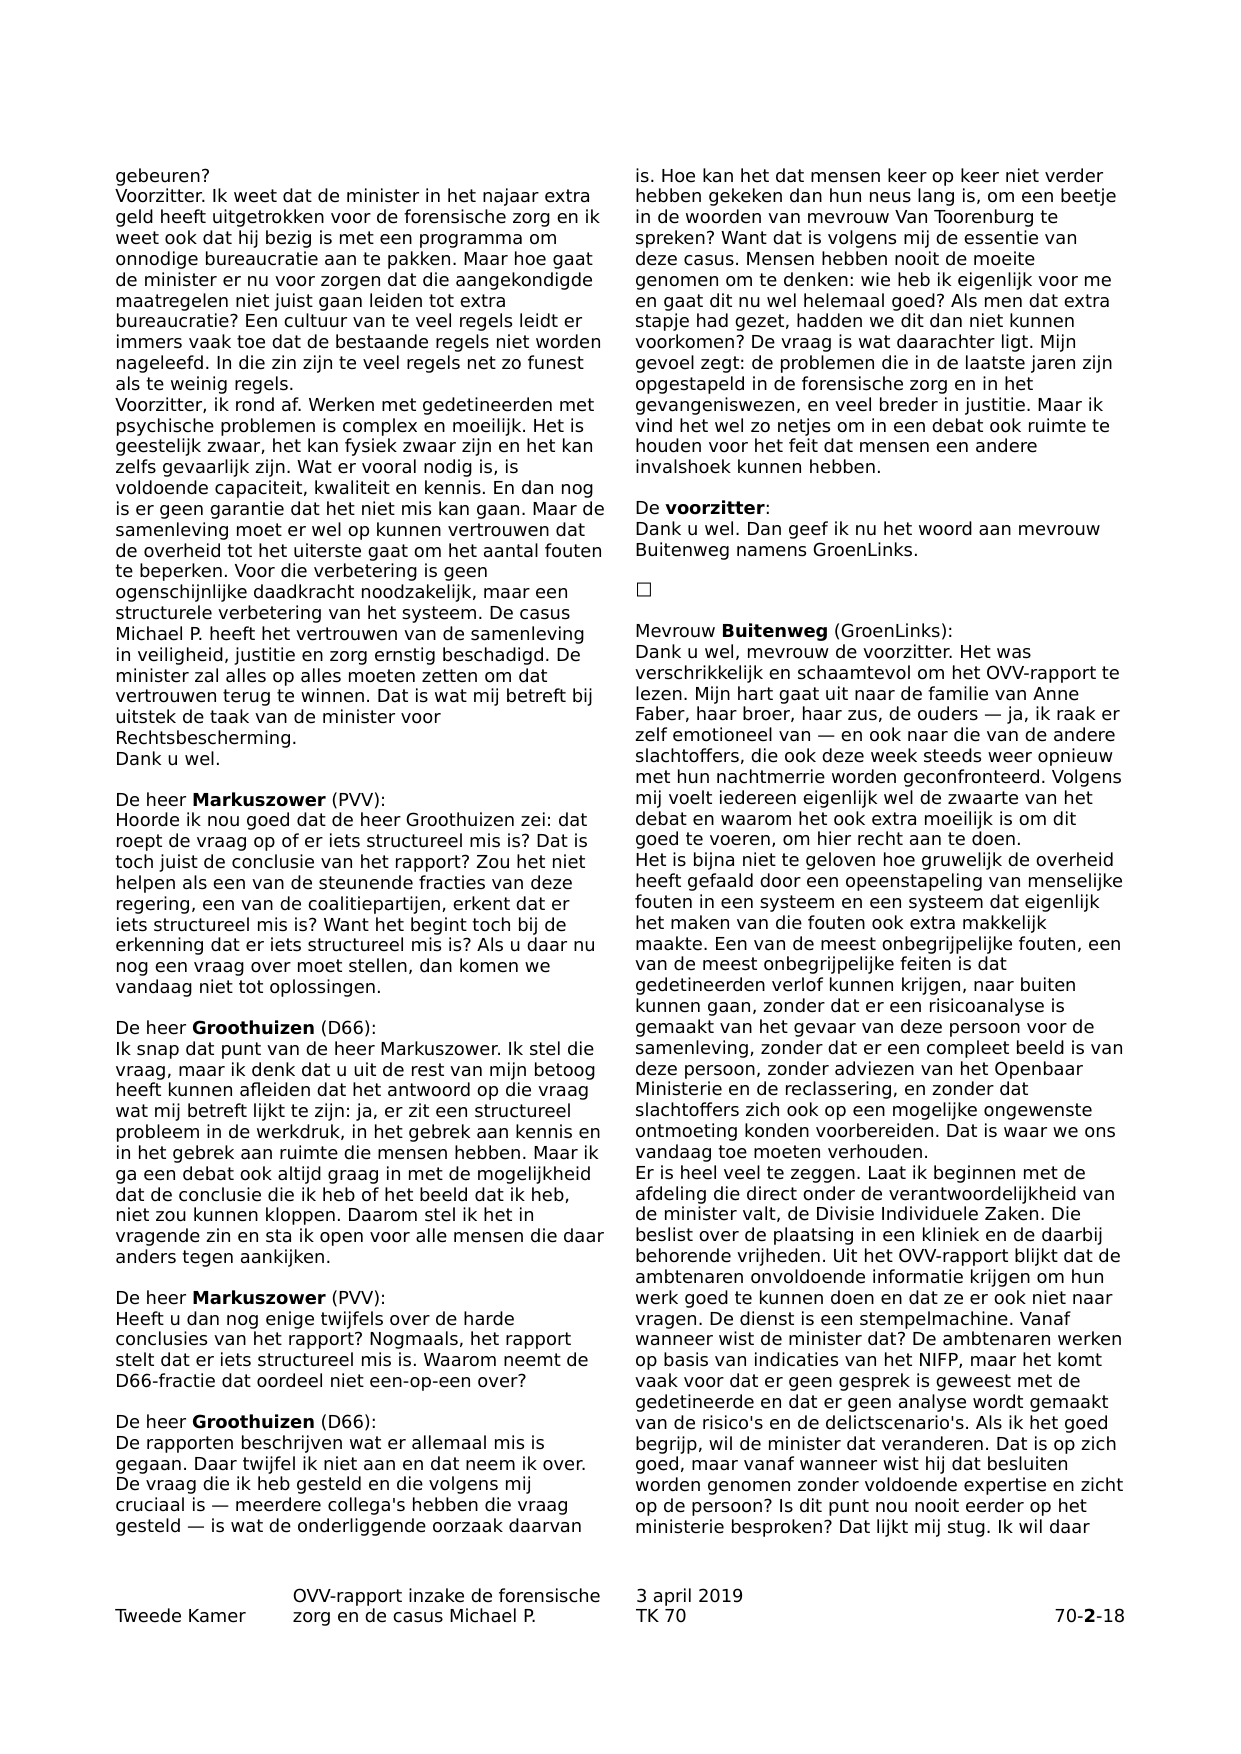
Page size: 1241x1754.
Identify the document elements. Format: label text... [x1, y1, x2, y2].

text Voorzitter. Ik weet dat de minister in het najaar extra geld heeft uitgetrokken voor de forensische zorg en ik weet ook dat hij bezig is met een programma om onnodige bureaucratie aan te pakken. Maar hoe gaat de minister er nu voor zorgen dat die aangekondigde maatregelen niet juist gaan leiden tot extra bureaucratie? Een cultuur van te veel regels leidt er immers vaak toe dat de bestaande regels niet worden nageleefd. In die zin zijn te veel regels net zo funest als te weinig regels. [115, 186, 605, 394]
text Ik snap dat punt van de heer Markuszower. Ik stel die vraag, maar ik denk dat u uit de rest van mijn betoog heeft kunnen afleiden dat het antwoord op die vraag wat mij betreft lijkt te zijn: ja, er zit een structureel probleem in de werkdruk, in het gebrek aan kennis en in het gebrek aan ruimte die mensen hebben. Maar ik ga een debat ook altijd graag in met de mogelijkheid dat de conclusie die ik heb of het beeld dat ik heb, niet zou kunnen kloppen. Daarom stel ik het in vragende zin en sta ik open voor alle mensen die daar anders tegen aankijken. [115, 1038, 605, 1268]
text Dank u wel. Dan geef ik nu het woord aan mevrouw Buitenweg namens GroenLinks. [635, 518, 1125, 560]
text De heer Markuszower (PVV): [115, 789, 605, 810]
text Het is bijna niet te geloven hoe gruwelijk de overheid heeft gefaald door een opeenstapeling van menselijke fouten in een systeem en een systeem dat eigenlijk het maken van die fouten ook extra makkelijk maakte. Een van de meest onbegrijpelijke fouten, een van de meest onbegrijpelijke feiten is dat gedetineerden verlof kunnen krijgen, naar buiten kunnen gaan, zonder dat er een risicoanalyse is gemaakt van het gevaar van deze persoon voor de samenleving, zonder dat er een compleet beeld is van deze persoon, zonder adviezen van het Openbaar Ministerie en de reclassering, en zonder dat slachtoffers zich ook op een mogelijke ongewenste ontmoeting konden voorbereiden. Dat is waar we ons vandaag toe moeten verhouden. [635, 850, 1125, 1162]
text gebeuren? [115, 165, 605, 186]
text is. Hoe kan het dat mensen keer op keer niet verder hebben gekeken dan hun neus lang is, om een beetje in de woorden van mevrouw Van Toorenburg te spreken? Want dat is volgens mij de essentie van deze casus. Mensen hebben nooit de moeite genomen om te denken: wie heb ik eigenlijk voor me en gaat dit nu wel helemaal goed? Als men dat extra stapje had gezet, hadden we dit dan niet kunnen voorkomen? De vraag is wat daarachter ligt. Mijn gevoel zegt: de problemen die in de laatste jaren zijn opgestapeld in de forensische zorg en in het gevangeniswezen, en veel breder in justitie. Maar ik vind het wel zo netjes om in een debat ook ruimte te houden voor het feit dat mensen een andere invalshoek kunnen hebben. [635, 165, 1125, 478]
text De voorzitter: [635, 498, 1125, 518]
text ⬜ [635, 580, 1125, 601]
text Dank u wel, mevrouw de voorzitter. Het was verschrikkelijk en schaamtevol om het OVV-rapport te lezen. Mijn hart gaat uit naar de familie van Anne Faber, haar broer, haar zus, de ouders — ja, ik raak er zelf emotioneel van — en ook naar die van de andere slachtoffers, die ook deze week steeds weer opnieuw met hun nachtmerrie worden geconfronteerd. Volgens mij voelt iedereen eigenlijk wel de zwaarte van het debat en waarom het ook extra moeilijk is om dit goed te voeren, om hier recht aan te doen. [635, 642, 1125, 850]
text Heeft u dan nog enige twijfels over de harde conclusies van het rapport? Nogmaals, het rapport stelt dat er iets structureel mis is. Waarom neemt de D66-fractie dat oordeel niet een-op-een over? [115, 1308, 605, 1392]
text Mevrouw Buitenweg (GroenLinks): [635, 621, 1125, 642]
text Er is heel veel te zeggen. Laat ik beginnen met de afdeling die direct onder de verantwoordelijkheid van de minister valt, de Divisie Individuele Zaken. Die beslist over de plaatsing in een kliniek en de daarbij behorende vrijheden. Uit het OVV-rapport blijkt dat de ambtenaren onvoldoende informatie krijgen om hun werk goed te kunnen doen en dat ze er ook niet naar vragen. De dienst is een stempelmachine. Vanaf wanneer wist de minister dat? De ambtenaren werken op basis van indicaties van het NIFP, maar het komt vaak voor dat er geen gesprek is geweest met de gedetineerde en dat er geen analyse wordt gemaakt van de risico's en de delictscenario's. Als ik het goed begrijp, wil de minister dat veranderen. Dat is op zich goed, maar vanaf wanneer wist hij dat besluiten worden genomen zonder voldoende expertise en zicht op de persoon? Is dit punt nou nooit eerder op het ministerie besproken? Dat lijkt mij stug. Ik wil daar [635, 1162, 1125, 1537]
text Voorzitter, ik rond af. Werken met gedetineerden met psychische problemen is complex en moeilijk. Het is geestelijk zwaar, het kan fysiek zwaar zijn en het kan zelfs gevaarlijk zijn. Wat er vooral nodig is, is voldoende capaciteit, kwaliteit en kennis. En dan nog is er geen garantie dat het niet mis kan gaan. Maar de samenleving moet er wel op kunnen vertrouwen dat de overheid tot het uiterste gaat om het aantal fouten te beperken. Voor die verbetering is geen ogenschijnlijke daadkracht noodzakelijk, maar een structurele verbetering van het systeem. De casus Michael P. heeft het vertrouwen van de samenleving in veiligheid, justitie en zorg ernstig beschadigd. De minister zal alles op alles moeten zetten om dat vertrouwen terug te winnen. Dat is wat mij betreft bij uitstek de taak van de minister voor Rechtsbescherming. [115, 394, 605, 749]
text De heer Groothuizen (D66): [115, 1018, 605, 1038]
text De heer Markuszower (PVV): [115, 1288, 605, 1308]
text De heer Groothuizen (D66): [115, 1412, 605, 1432]
text Hoorde ik nou goed dat de heer Groothuizen zei: dat roept de vraag op of er iets structureel mis is? Dat is toch juist de conclusie van het rapport? Zou het niet helpen als een van de steunende fracties van deze regering, een van de coalitiepartijen, erkent dat er iets structureel mis is? Want het begint toch bij de erkenning dat er iets structureel mis is? Als u daar nu nog een vraag over moet stellen, dan komen we vandaag niet tot oplossingen. [115, 810, 605, 998]
text De rapporten beschrijven wat er allemaal mis is gegaan. Daar twijfel ik niet aan en dat neem ik over. De vraag die ik heb gesteld en die volgens mij cruciaal is — meerdere collega's hebben die vraag gesteld — is wat de onderliggende oorzaak daarvan [115, 1432, 605, 1537]
text Dank u wel. [115, 749, 605, 769]
